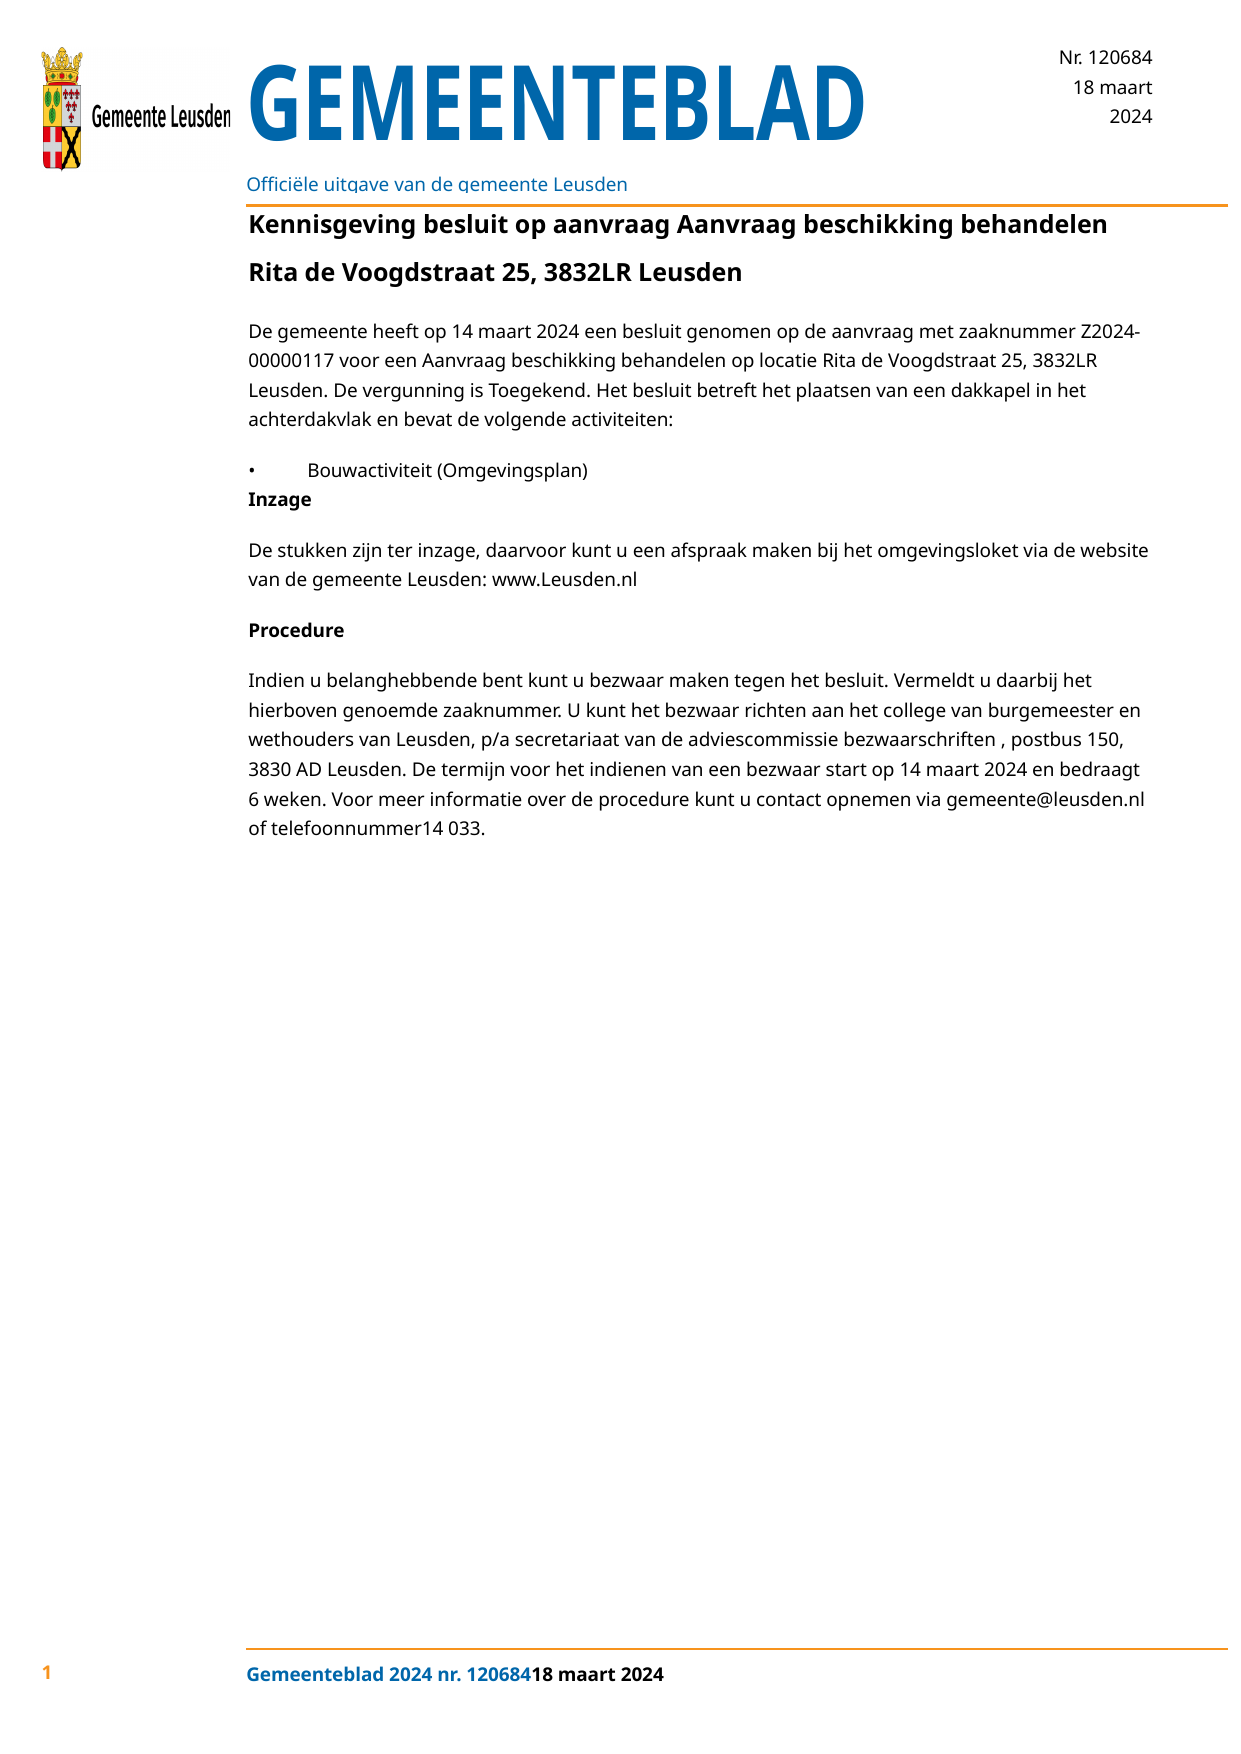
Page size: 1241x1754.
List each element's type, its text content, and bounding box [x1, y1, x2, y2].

text Procedure [248, 617, 1152, 643]
picture [41, 47, 231, 172]
list Bouwactiviteit (Omgevingsplan) [248, 457, 1152, 483]
text Kennisgeving besluit op aanvraag Aanvraag beschikking behandelen Rita de Voogdstraat 25, 3832LR Leusden [248, 207, 1152, 288]
text De gemeente heeft op 14 maart 2024 een besluit genomen op de aanvraag met zaaknummer Z2024-00000117 voor een Aanvraag beschikking behandelen op locatie Rita de Voogdstraat 25, 3832LR Leusden. De vergunning is Toegekend. Het besluit betreft het plaatsen van een dakkapel in het achterdakvlak en bevat de volgende activiteiten: [248, 318, 1152, 432]
text Inzage [248, 487, 1152, 512]
text De stukken zijn ter inzage, daarvoor kunt u een afspraak maken bij het omgevingsloket via de website van de gemeente Leusden: www.Leusden.nl [248, 537, 1152, 592]
text Indien u belanghebbende bent kunt u bezwaar maken tegen het besluit. Vermeldt u daarbij het hierboven genoemde zaaknummer. U kunt het bezwaar richten aan het college van burgemeester en wethouders van Leusden, p/a secretariaat van de adviescommissie bezwaarschriften , postbus 150, 3830 AD Leusden. De termijn voor het indienen van een bezwaar start op 14 maart 2024 en bedraagt 6 weken. Voor meer informatie over de procedure kunt u contact opnemen via gemeente@leusden.nl of telefoonnummer14 033. [248, 667, 1152, 841]
